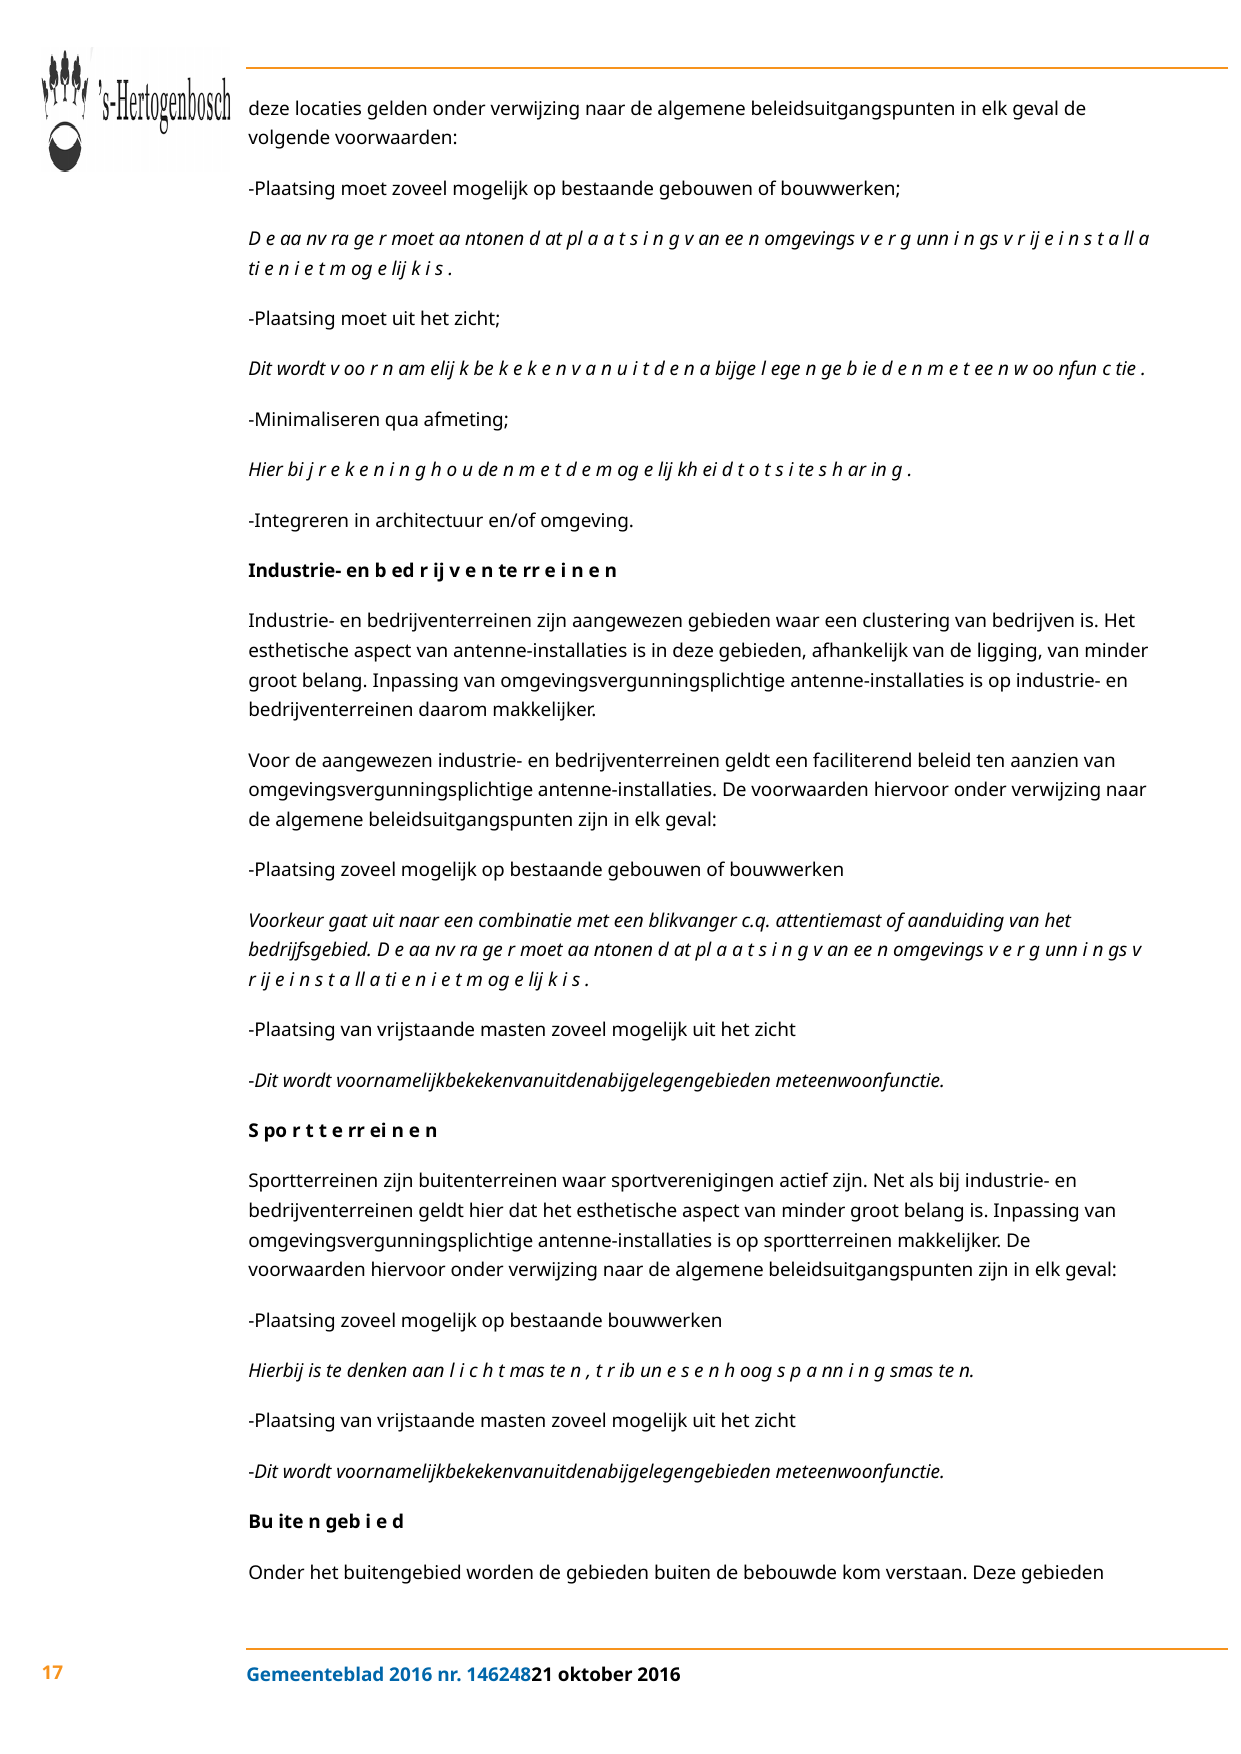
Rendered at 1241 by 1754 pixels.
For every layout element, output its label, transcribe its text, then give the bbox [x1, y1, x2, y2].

text deze locaties gelden onder verwijzing naar de algemene beleidsuitgangspunten in elk geval de volgende voorwaarden: [248, 95, 1152, 150]
text Hier bi j r e k e n i n g h o u de n m e t d e m og e lij kh ei d t o t s i te s h ar in g . [248, 456, 1152, 482]
text -Integreren in architectuur en/of omgeving. [248, 507, 1152, 533]
text Dit wordt v oo r n am elij k be k e k e n v a n u i t d e n a bijge l ege n ge b ie d e n m e t ee n w oo nfun c tie . [248, 356, 1152, 381]
text Voorkeur gaat uit naar een combinatie met een blikvanger c.q. attentiemast of aanduiding van het bedrijfsgebied. D e aa nv ra ge r moet aa ntonen d at pl a a t s i n g v an ee n omgevings v e r g unn i n gs v r ij e i n s t a ll a ti e n i e t m og e lij k i s . [248, 907, 1152, 992]
text Industrie- en bedrijventerreinen zijn aangewezen gebieden waar een clustering van bedrijven is. Het esthetische aspect van antenne-installaties is in deze gebieden, afhankelijk van de ligging, van minder groot belang. Inpassing van omgevingsvergunningsplichtige antenne-installaties is op industrie- en bedrijventerreinen daarom makkelijker. [248, 608, 1152, 722]
picture [41, 47, 231, 172]
text -Plaatsing van vrijstaande masten zoveel mogelijk uit het zicht [248, 1016, 1152, 1042]
text Hierbij is te denken aan l i c h t mas te n , t r ib un e s e n h oog s p a nn i n g smas te n. [248, 1357, 1152, 1383]
text S po r t t e rr ei n e n [248, 1117, 1152, 1143]
text Onder het buitengebied worden de gebieden buiten de bebouwde kom verstaan. Deze gebieden [248, 1559, 1152, 1585]
text -Dit wordt voornamelijkbekekenvanuitdenabijgelegengebieden meteenwoonfunctie. [248, 1458, 1152, 1484]
text Bu ite n geb i e d [248, 1508, 1152, 1534]
text -Minimaliseren qua afmeting; [248, 406, 1152, 432]
text D e aa nv ra ge r moet aa ntonen d at pl a a t s i n g v an ee n omgevings v e r g unn i n gs v r ij e i n s t a ll a ti e n i e t m og e lij k i s . [248, 225, 1152, 281]
text -Plaatsing moet uit het zicht; [248, 305, 1152, 331]
text -Plaatsing moet zoveel mogelijk op bestaande gebouwen of bouwwerken; [248, 175, 1152, 201]
text Voor de aangewezen industrie- en bedrijventerreinen geldt een faciliterend beleid ten aanzien van omgevingsvergunningsplichtige antenne-installaties. De voorwaarden hiervoor onder verwijzing naar de algemene beleidsuitgangspunten zijn in elk geval: [248, 747, 1152, 832]
text -Plaatsing zoveel mogelijk op bestaande gebouwen of bouwwerken [248, 856, 1152, 882]
text Industrie- en b ed r ij v e n te rr e i n e n [248, 557, 1152, 583]
text -Dit wordt voornamelijkbekekenvanuitdenabijgelegengebieden meteenwoonfunctie. [248, 1067, 1152, 1093]
text Sportterreinen zijn buitenterreinen waar sportverenigingen actief zijn. Net als bij industrie- en bedrijventerreinen geldt hier dat het esthetische aspect van minder groot belang is. Inpassing van omgevingsvergunningsplichtige antenne-installaties is op sportterreinen makkelijker. De voorwaarden hiervoor onder verwijzing naar de algemene beleidsuitgangspunten zijn in elk geval: [248, 1168, 1152, 1282]
text -Plaatsing zoveel mogelijk op bestaande bouwwerken [248, 1307, 1152, 1333]
text -Plaatsing van vrijstaande masten zoveel mogelijk uit het zicht [248, 1408, 1152, 1433]
